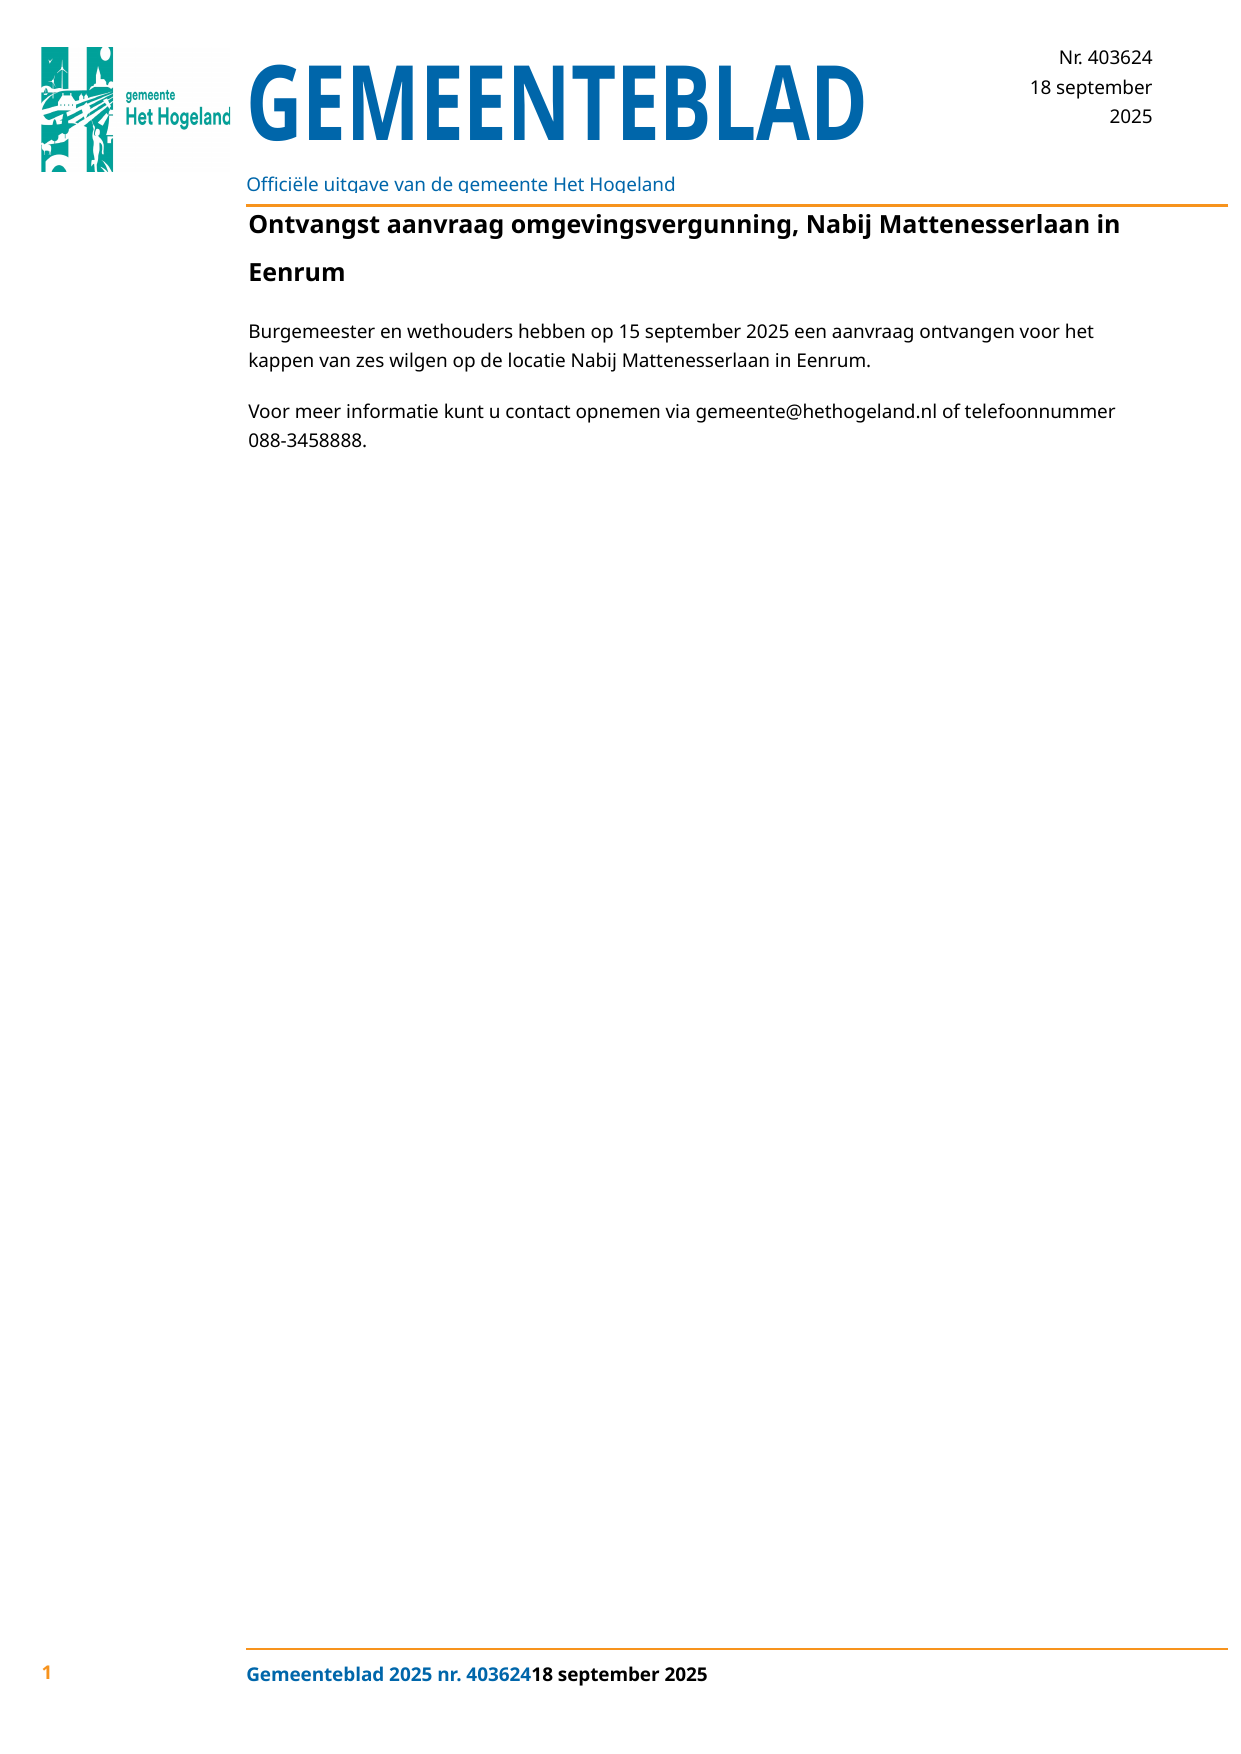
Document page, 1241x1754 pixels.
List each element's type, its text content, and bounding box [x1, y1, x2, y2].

text Burgemeester en wethouders hebben op 15 september 2025 een aanvraag ontvangen voor het kappen van zes wilgen op de locatie Nabij Mattenesserlaan in Eenrum. [248, 318, 1152, 373]
picture [41, 47, 231, 172]
text Ontvangst aanvraag omgevingsvergunning, Nabij Mattenesserlaan in Eenrum [248, 207, 1152, 288]
text Voor meer informatie kunt u contact opnemen via gemeente@hethogeland.nl of telefoonnummer 088-3458888. [248, 398, 1152, 453]
